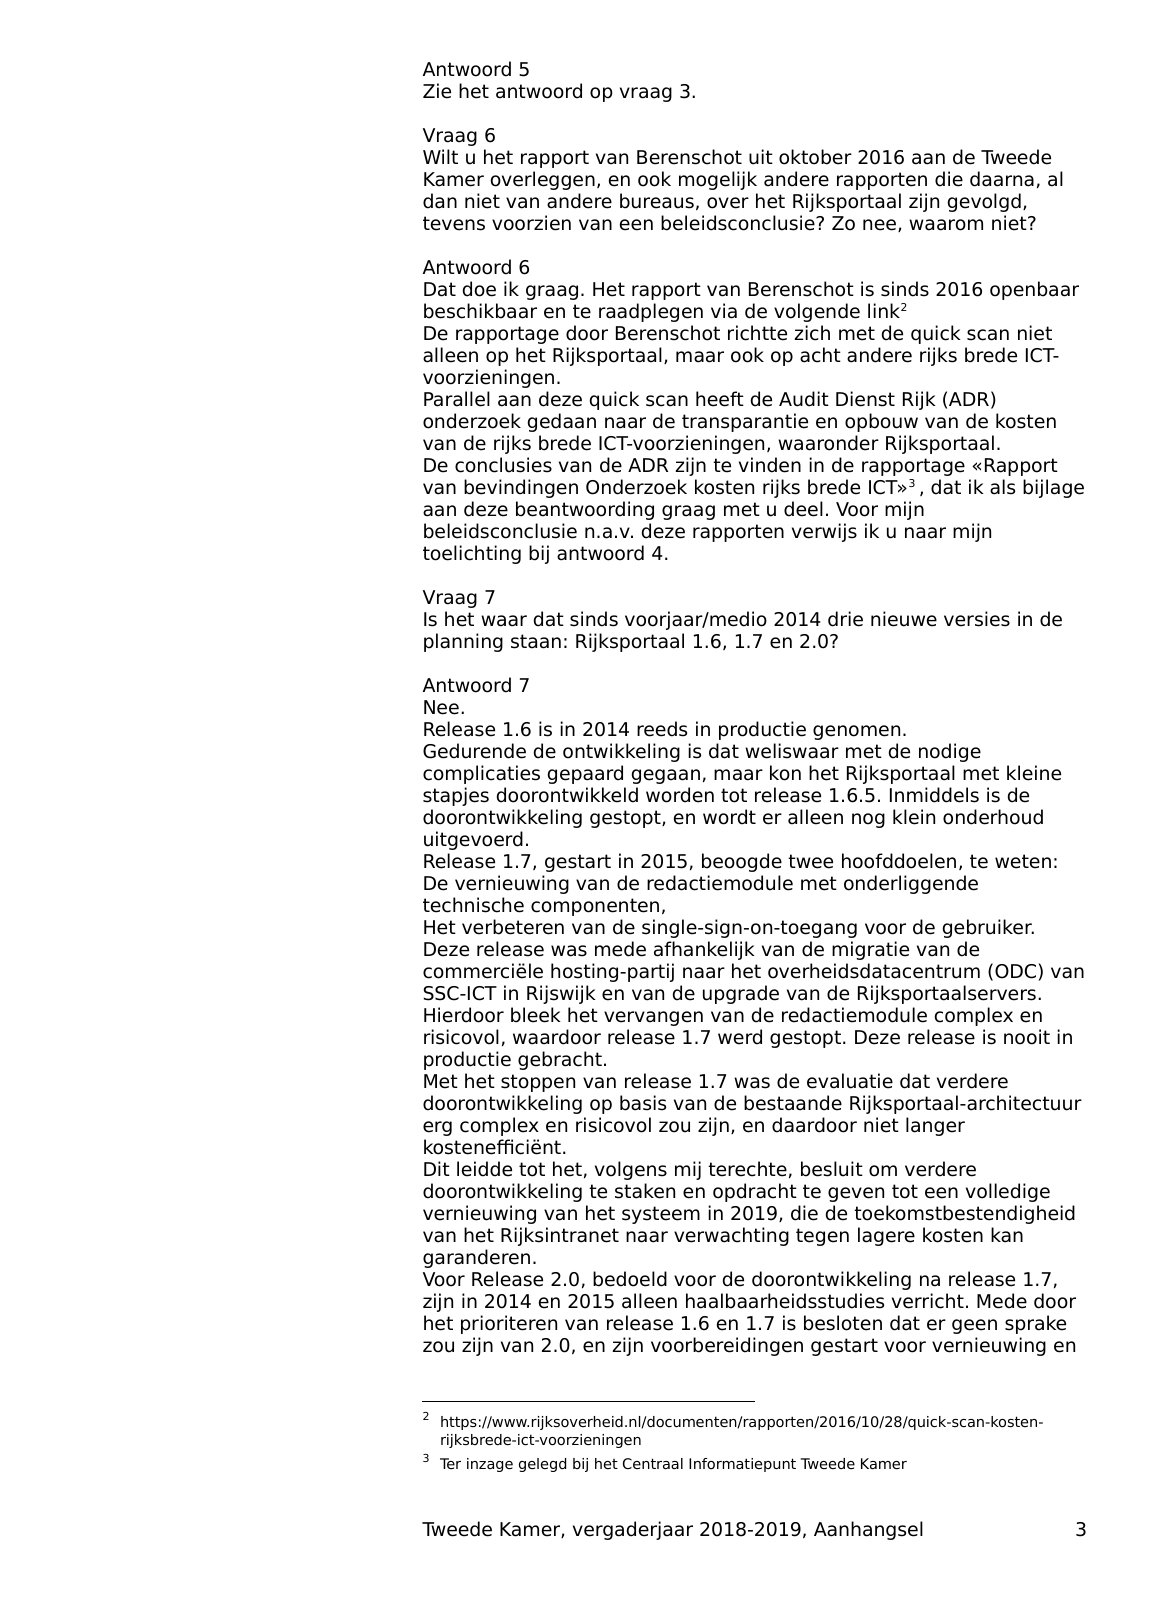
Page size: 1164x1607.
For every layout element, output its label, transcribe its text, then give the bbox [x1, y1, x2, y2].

text Deze release was mede afhankelijk van de migratie van de commerciële hosting-partij naar het overheidsdatacentrum (ODC) van SSC-ICT in Rijswijk en van de upgrade van de Rijksportaalservers. Hierdoor bleek het vervangen van de redactiemodule complex en risicovol, waardoor release 1.7 werd gestopt. Deze release is nooit in productie gebracht. [422, 939, 1087, 1071]
text Dat doe ik graag. Het rapport van Berenschot is sinds 2016 openbaar beschikbaar en te raadplegen via de volgende link [422, 279, 1087, 323]
text Vraag 6 [422, 125, 1087, 147]
text Parallel aan deze quick scan heeft de Audit Dienst Rijk (ADR) onderzoek gedaan naar de transparantie en opbouw van de kosten van de rijks brede ICT-voorzieningen, waaronder Rijksportaal. [422, 389, 1087, 455]
text Gedurende de ontwikkeling is dat weliswaar met de nodige complicaties gepaard gegaan, maar kon het Rijksportaal met kleine stapjes doorontwikkeld worden tot release 1.6.5. Inmiddels is de doorontwikkeling gestopt, en wordt er alleen nog klein onderhoud uitgevoerd. [422, 741, 1087, 851]
text Release 1.7, gestart in 2015, beoogde twee hoofddoelen, te weten: [422, 851, 1087, 873]
text De rapportage door Berenschot richtte zich met de quick scan niet alleen op het Rijksportaal, maar ook op acht andere rijks brede ICT-voorzieningen. [422, 323, 1087, 389]
text Voor Release 2.0, bedoeld voor de doorontwikkeling na release 1.7, zijn in 2014 en 2015 alleen haalbaarheidsstudies verricht. Mede door het prioriteren van release 1.6 en 1.7 is besloten dat er geen sprake zou zijn van 2.0, en zijn voorbereidingen gestart voor vernieuwing en [422, 1269, 1087, 1357]
text Antwoord 6 [422, 257, 1087, 279]
text Antwoord 7 [422, 675, 1087, 697]
text Antwoord 5 [422, 59, 1087, 81]
text Nee. [422, 697, 1087, 719]
text Dit leidde tot het, volgens mij terechte, besluit om verdere doorontwikkeling te staken en opdracht te geven tot een volledige vernieuwing van het systeem in 2019, die de toekomstbestendigheid van het Rijksintranet naar verwachting tegen lagere kosten kan garanderen. [422, 1159, 1087, 1269]
text Met het stoppen van release 1.7 was de evaluatie dat verdere doorontwikkeling op basis van de bestaande Rijksportaal-architectuur erg complex en risicovol zou zijn, en daardoor niet langer kostenefficiënt. [422, 1071, 1087, 1159]
text Vraag 7 [422, 587, 1087, 609]
text https://www.rijksoverheid.nl/documenten/rapporten/2016/10/28/quick-scan-kosten-rijksbrede-ict-voorzieningen [422, 1410, 1087, 1449]
text Het verbeteren van de single-sign-on-toegang voor de gebruiker. [422, 917, 1087, 939]
text Zie het antwoord op vraag 3. [422, 81, 1087, 103]
text Release 1.6 is in 2014 reeds in productie genomen. [422, 719, 1087, 741]
text Is het waar dat sinds voorjaar/medio 2014 drie nieuwe versies in de planning staan: Rijksportaal 1.6, 1.7 en 2.0? [422, 609, 1087, 653]
text Ter inzage gelegd bij het Centraal Informatiepunt Tweede Kamer [422, 1452, 1087, 1474]
text Wilt u het rapport van Berenschot uit oktober 2016 aan de Tweede Kamer overleggen, en ook mogelijk andere rapporten die daarna, al dan niet van andere bureaus, over het Rijksportaal zijn gevolgd, tevens voorzien van een beleidsconclusie? Zo nee, waarom niet? [422, 147, 1087, 235]
text De vernieuwing van de redactiemodule met onderliggende technische componenten, [422, 873, 1087, 917]
text De conclusies van de ADR zijn te vinden in de rapportage «Rapport van bevindingen Onderzoek kosten rijks brede ICT», dat ik als bijlage aan deze beantwoording graag met u deel. Voor mijn beleidsconclusie n.a.v. deze rapporten verwijs ik u naar mijn toelichting bij antwoord 4. [422, 455, 1087, 565]
